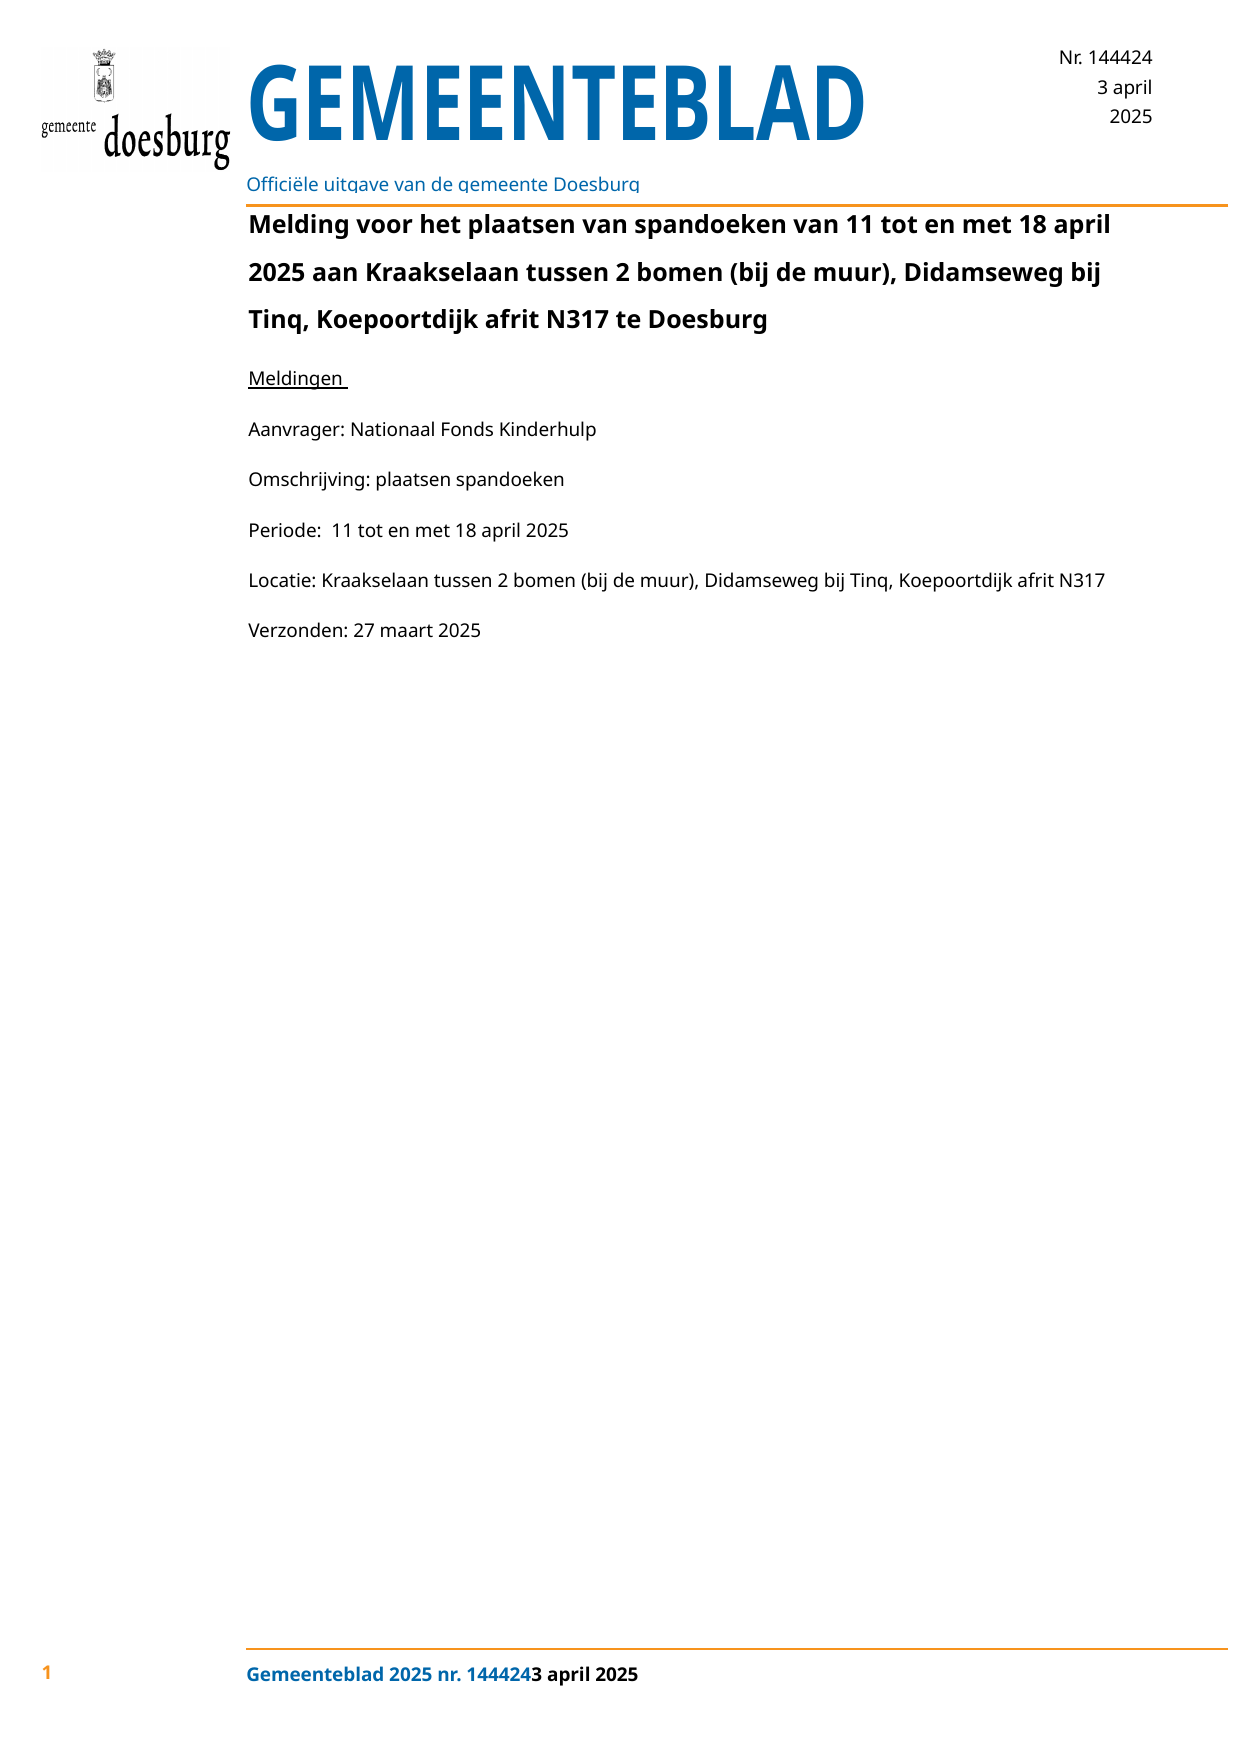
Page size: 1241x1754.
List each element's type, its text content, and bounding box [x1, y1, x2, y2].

text Melding voor het plaatsen van spandoeken van 11 tot en met 18 april 2025 aan Kraakselaan tussen 2 bomen (bij de muur), Didamseweg bij Tinq, Koepoortdijk afrit N317 te Doesburg [248, 207, 1152, 336]
text Meldingen [248, 366, 1152, 391]
text Omschrijving: plaatsen spandoeken [248, 466, 1152, 492]
text Verzonden: 27 maart 2025 [248, 618, 1152, 643]
text Periode: 11 tot en met 18 april 2025 [248, 517, 1152, 542]
picture [41, 47, 231, 172]
text Aanvrager: Nationaal Fonds Kinderhulp [248, 416, 1152, 442]
text Locatie: Kraakselaan tussen 2 bomen (bij de muur), Didamseweg bij Tinq, Koepoortdijk afrit N317 [248, 567, 1152, 593]
